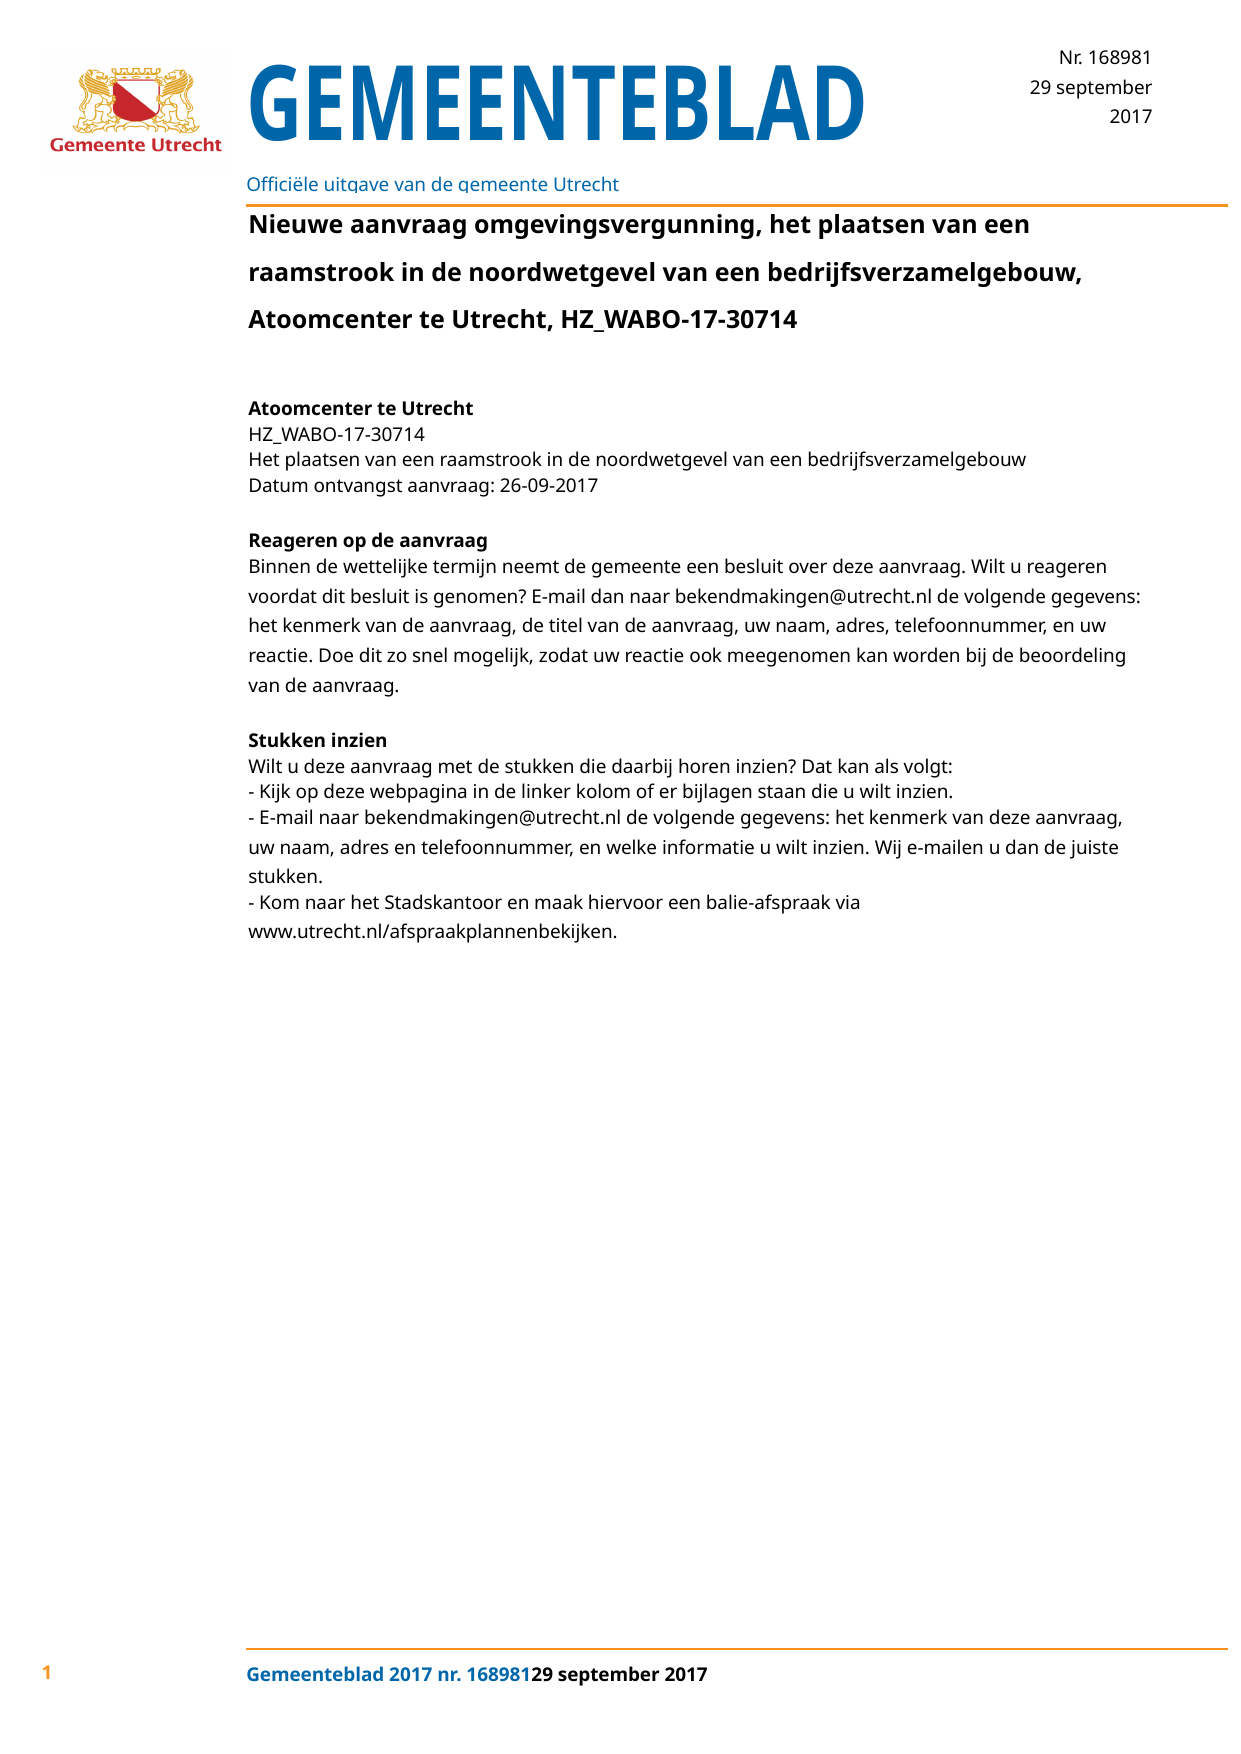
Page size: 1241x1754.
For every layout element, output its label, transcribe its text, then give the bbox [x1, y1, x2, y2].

picture [41, 47, 231, 172]
table_cell - Kijk op deze webpagina in de linker kolom of er bijlagen staan die u wilt inzien. [248, 779, 1152, 804]
table_cell HZ_WABO-17-30714 [248, 421, 1152, 447]
table_cell Reageren op de aanvraag [248, 528, 1152, 553]
table_cell - E-mail naar bekendmakingen@utrecht.nl de volgende gegevens: het kenmerk van deze aanvraag, uw naam, adres en telefoonnummer, en welke informatie u wilt inzien. Wij e-mailen u dan de juiste stukken. [248, 804, 1152, 889]
table_cell Het plaatsen van een raamstrook in de noordwetgevel van een bedrijfsverzamelgebouw [248, 447, 1152, 472]
table_cell Wilt u deze aanvraag met de stukken die daarbij horen inzien? Dat kan als volgt: [248, 753, 1152, 778]
table_cell Binnen de wettelijke termijn neemt de gemeente een besluit over deze aanvraag. Wilt u reageren voordat dit besluit is genomen? E-mail dan naar bekendmakingen@utrecht.nl de volgende gegevens: het kenmerk van de aanvraag, de titel van de aanvraag, uw naam, adres, telefoonnummer, en uw reactie. Doe dit zo snel mogelijk, zodat uw reactie ook meegenomen kan worden bij de beoordeling van de aanvraag. [248, 554, 1152, 727]
table_cell Stukken inzien [248, 727, 1152, 753]
text Nieuwe aanvraag omgevingsvergunning, het plaatsen van een raamstrook in de noordwetgevel van een bedrijfsverzamelgebouw, Atoomcenter te Utrecht, HZ_WABO-17-30714 [248, 207, 1152, 336]
table_header Atoomcenter te Utrecht [248, 395, 1152, 421]
table_cell - Kom naar het Stadskantoor en maak hiervoor een balie-afspraak via www.utrecht.nl/afspraakplannenbekijken. [248, 889, 1152, 944]
table_cell Datum ontvangst aanvraag: 26-09-2017 [248, 473, 1152, 528]
